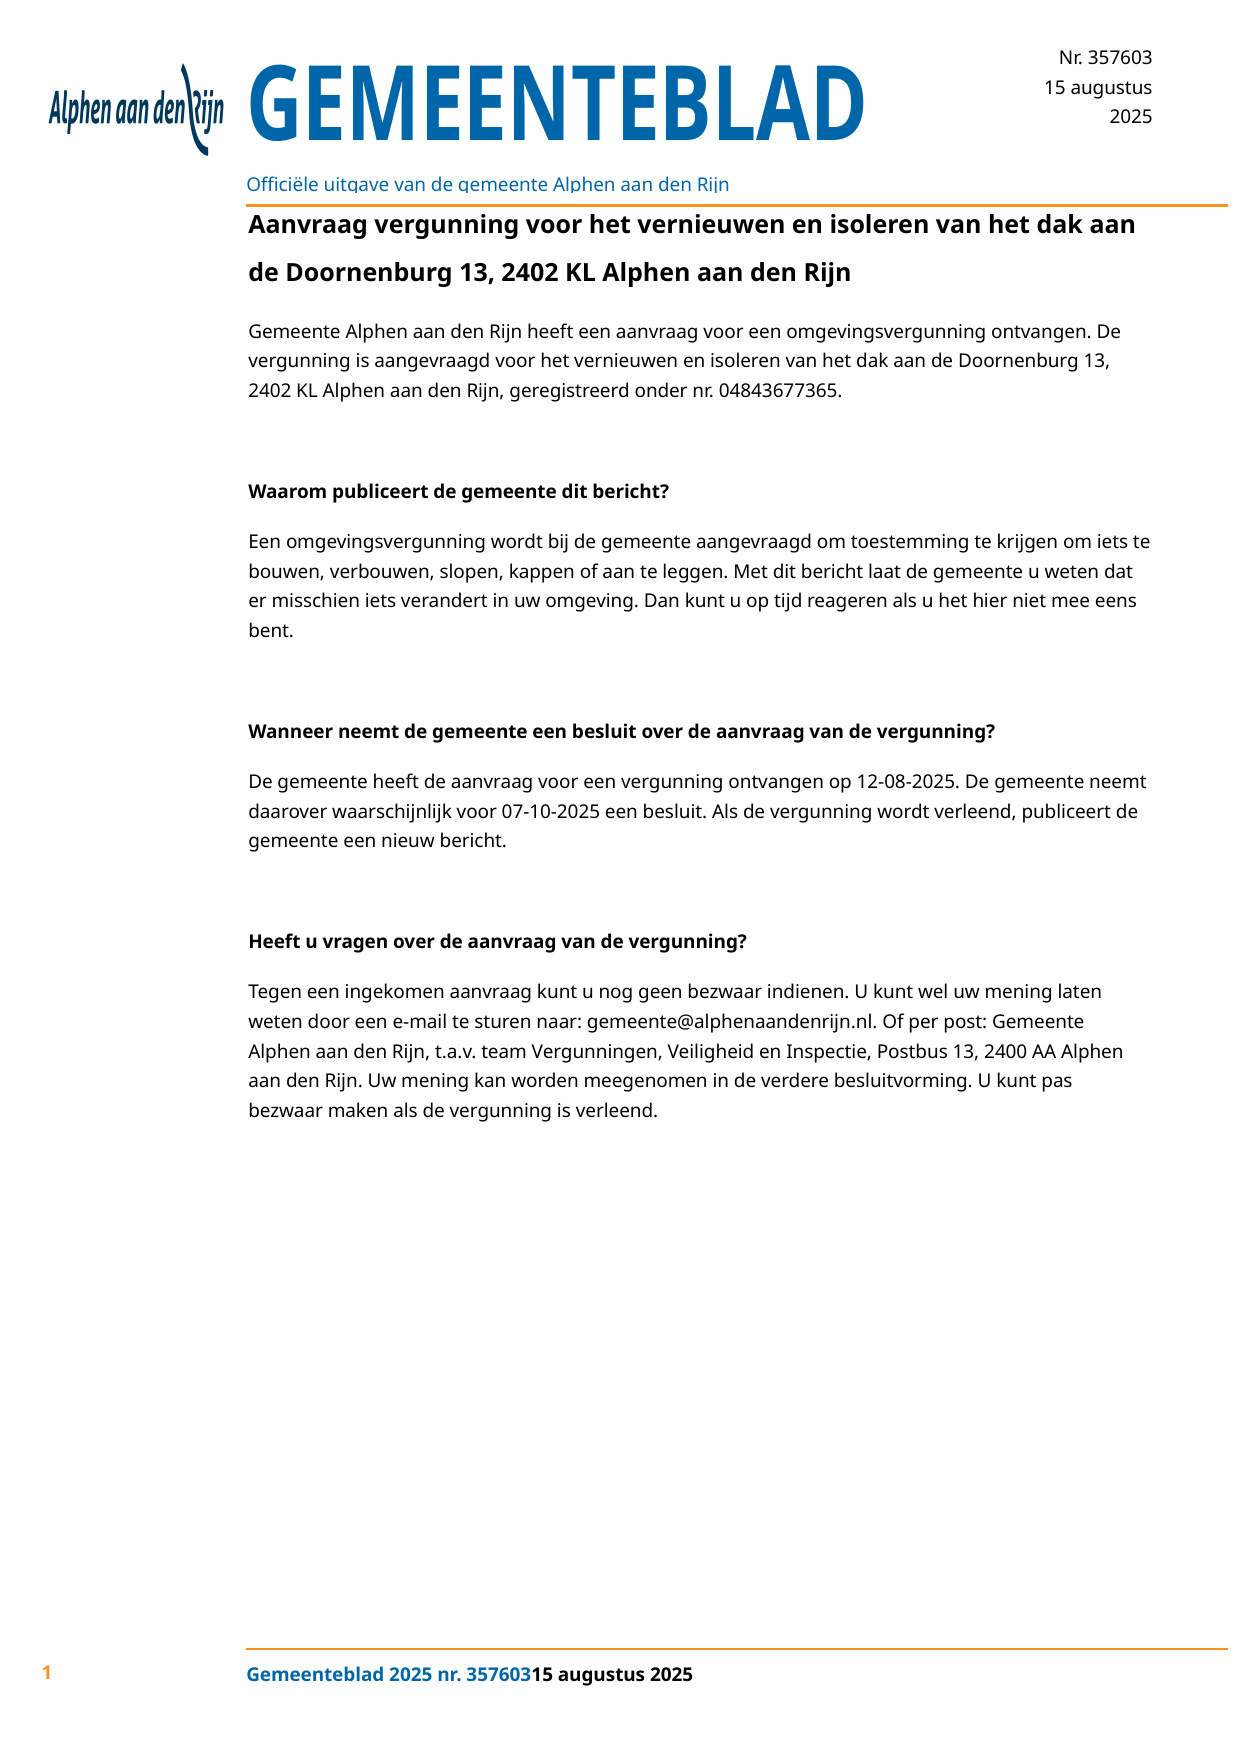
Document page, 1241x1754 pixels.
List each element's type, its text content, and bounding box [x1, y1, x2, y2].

text Gemeente Alphen aan den Rijn heeft een aanvraag voor een omgevingsvergunning ontvangen. De vergunning is aangevraagd voor het vernieuwen en isoleren van het dak aan de Doornenburg 13, 2402 KL Alphen aan den Rijn, geregistreerd onder nr. 04843677365. [248, 318, 1152, 403]
text Een omgevingsvergunning wordt bij de gemeente aangevraagd om toestemming te krijgen om iets te bouwen, verbouwen, slopen, kappen of aan te leggen. Met dit bericht laat de gemeente u weten dat er misschien iets verandert in uw omgeving. Dan kunt u op tijd reageren als u het hier niet mee eens bent. [248, 528, 1152, 643]
text Heeft u vragen over de aanvraag van de vergunning? [248, 928, 1152, 954]
text Waarom publiceert de gemeente dit bericht? [248, 478, 1152, 504]
text Wanneer neemt de gemeente een besluit over de aanvraag van de vergunning? [248, 718, 1152, 744]
text Aanvraag vergunning voor het vernieuwen en isoleren van het dak aan de Doornenburg 13, 2402 KL Alphen aan den Rijn [248, 207, 1152, 288]
text Tegen een ingekomen aanvraag kunt u nog geen bezwaar indienen. U kunt wel uw mening laten weten door een e-mail te sturen naar: gemeente@alphenaandenrijn.nl. Of per post: Gemeente Alphen aan den Rijn, t.a.v. team Vergunningen, Veiligheid en Inspectie, Postbus 13, 2400 AA Alphen aan den Rijn. Uw mening kan worden meegenomen in de verdere besluitvorming. U kunt pas bezwaar maken als de vergunning is verleend. [248, 979, 1152, 1123]
text De gemeente heeft de aanvraag voor een vergunning ontvangen op 12-08-2025. De gemeente neemt daarover waarschijnlijk voor 07-10-2025 een besluit. Als de vergunning wordt verleend, publiceert de gemeente een nieuw bericht. [248, 768, 1152, 853]
picture [41, 47, 231, 172]
